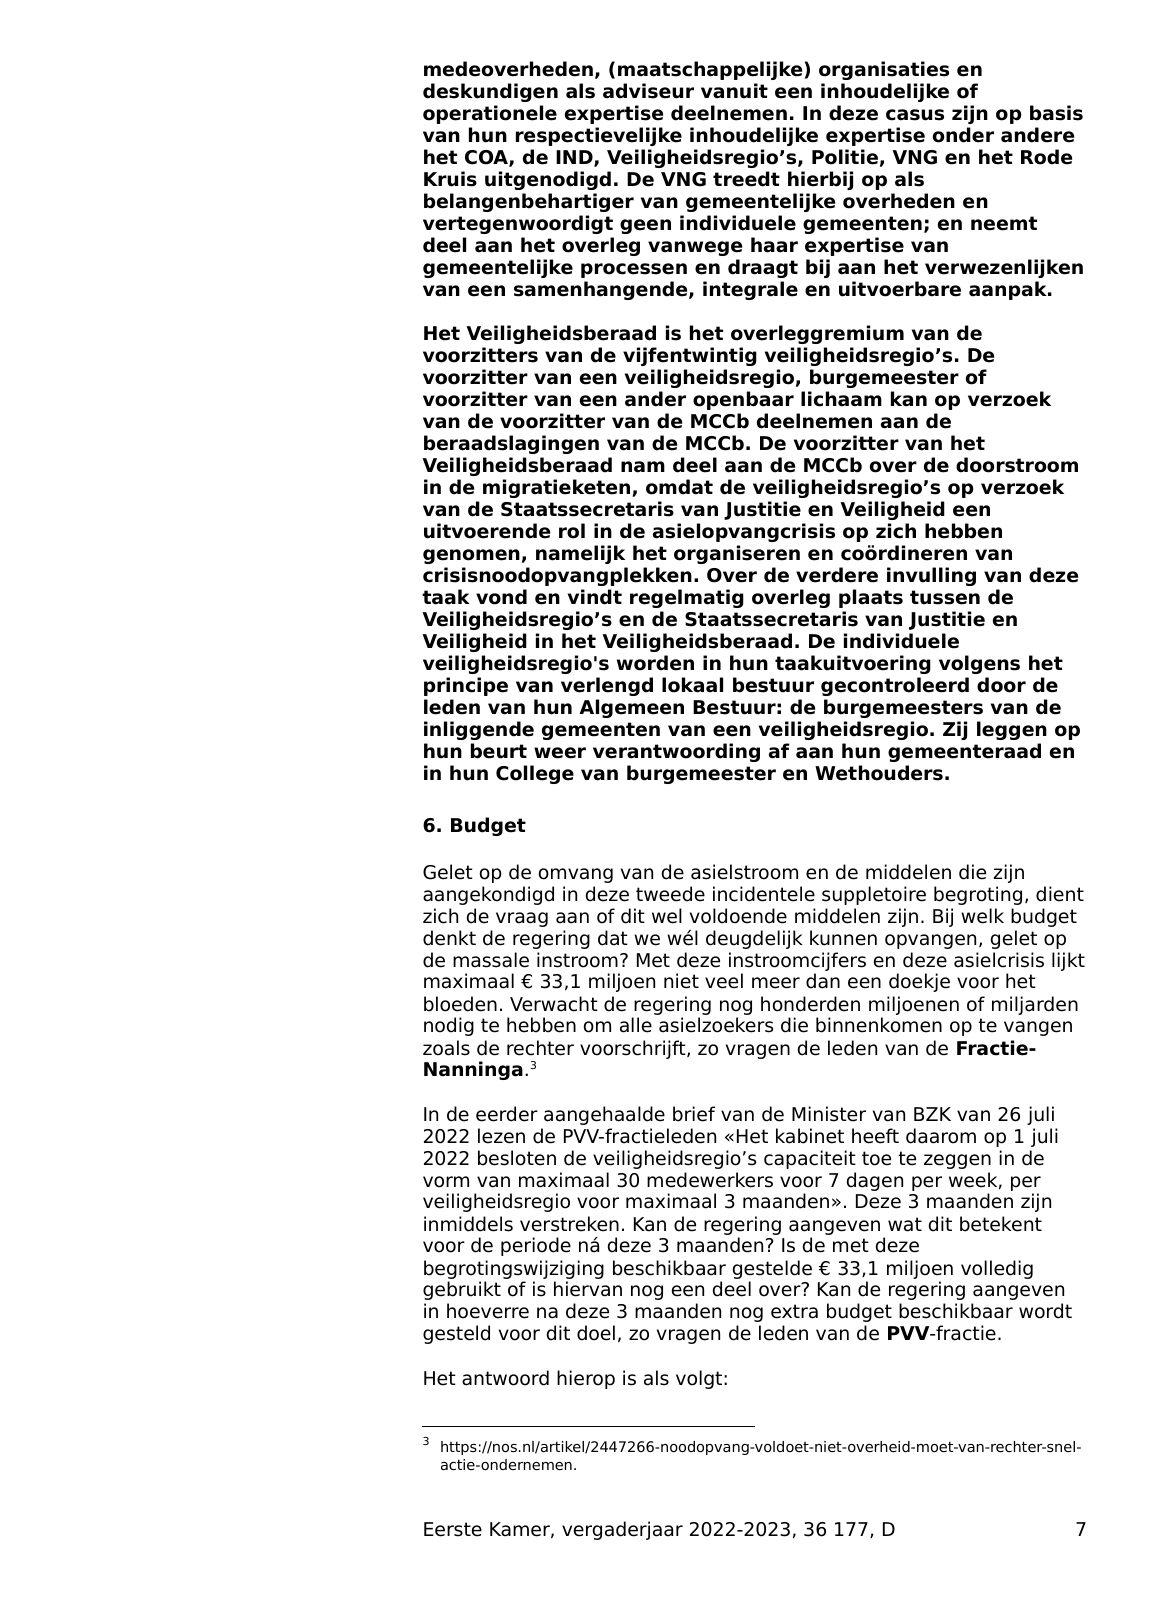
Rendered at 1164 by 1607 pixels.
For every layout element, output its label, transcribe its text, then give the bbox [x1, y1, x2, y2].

text Gelet op de omvang van de asielstroom en de middelen die zijn aangekondigd in deze tweede incidentele suppletoire begroting, dient zich de vraag aan of dit wel voldoende middelen zijn. Bij welk budget denkt de regering dat we wél deugdelijk kunnen opvangen, gelet op de massale instroom? Met deze instroomcijfers en deze asielcrisis lijkt maximaal € 33,1 miljoen niet veel meer dan een doekje voor het bloeden. Verwacht de regering nog honderden miljoenen of miljarden nodig te hebben om alle asielzoekers die binnenkomen op te vangen zoals de rechter voorschrijft, zo vragen de leden van de Fractie-Nanninga. [422, 862, 1087, 1081]
text medeoverheden, (maatschappelijke) organisaties en deskundigen als adviseur vanuit een inhoudelijke of operationele expertise deelnemen. In deze casus zijn op basis van hun respectievelijke inhoudelijke expertise onder andere het COA, de IND, Veiligheidsregio’s, Politie, VNG en het Rode Kruis uitgenodigd. De VNG treedt hierbij op als belangenbehartiger van gemeentelijke overheden en vertegenwoordigt geen individuele gemeenten; en neemt deel aan het overleg vanwege haar expertise van gemeentelijke processen en draagt bij aan het verwezenlijken van een samenhangende, integrale en uitvoerbare aanpak. [422, 59, 1087, 301]
text https://nos.nl/artikel/2447266-noodopvang-voldoet-niet-overheid-moet-van-rechter-snel-actie-ondernemen. [422, 1435, 1087, 1474]
text Het antwoord hierop is als volgt: [422, 1367, 1087, 1389]
subtitle 6. Budget [422, 814, 1087, 837]
text Het Veiligheidsberaad is het overleggremium van de voorzitters van de vijfentwintig veiligheidsregio’s. De voorzitter van een veiligheidsregio, burgemeester of voorzitter van een ander openbaar lichaam kan op verzoek van de voorzitter van de MCCb deelnemen aan de beraadslagingen van de MCCb. De voorzitter van het Veiligheidsberaad nam deel aan de MCCb over de doorstroom in de migratieketen, omdat de veiligheidsregio’s op verzoek van de Staatssecretaris van Justitie en Veiligheid een uitvoerende rol in de asielopvangcrisis op zich hebben genomen, namelijk het organiseren en coördineren van crisisnoodopvangplekken. Over de verdere invulling van deze taak vond en vindt regelmatig overleg plaats tussen de Veiligheidsregio’s en de Staatssecretaris van Justitie en Veiligheid in het Veiligheidsberaad. De individuele veiligheidsregio's worden in hun taakuitvoering volgens het principe van verlengd lokaal bestuur gecontroleerd door de leden van hun Algemeen Bestuur: de burgemeesters van de inliggende gemeenten van een veiligheidsregio. Zij leggen op hun beurt weer verantwoording af aan hun gemeenteraad en in hun College van burgemeester en Wethouders. [422, 323, 1087, 784]
text In de eerder aangehaalde brief van de Minister van BZK van 26 juli 2022 lezen de PVV-fractieleden «Het kabinet heeft daarom op 1 juli 2022 besloten de veiligheidsregio’s capaciteit toe te zeggen in de vorm van maximaal 30 medewerkers voor 7 dagen per week, per veiligheidsregio voor maximaal 3 maanden». Deze 3 maanden zijn inmiddels verstreken. Kan de regering aangeven wat dit betekent voor de periode ná deze 3 maanden? Is de met deze begrotingswijziging beschikbaar gestelde € 33,1 miljoen volledig gebruikt of is hiervan nog een deel over? Kan de regering aangeven in hoeverre na deze 3 maanden nog extra budget beschikbaar wordt gesteld voor dit doel, zo vragen de leden van de PVV-fractie. [422, 1103, 1087, 1345]
